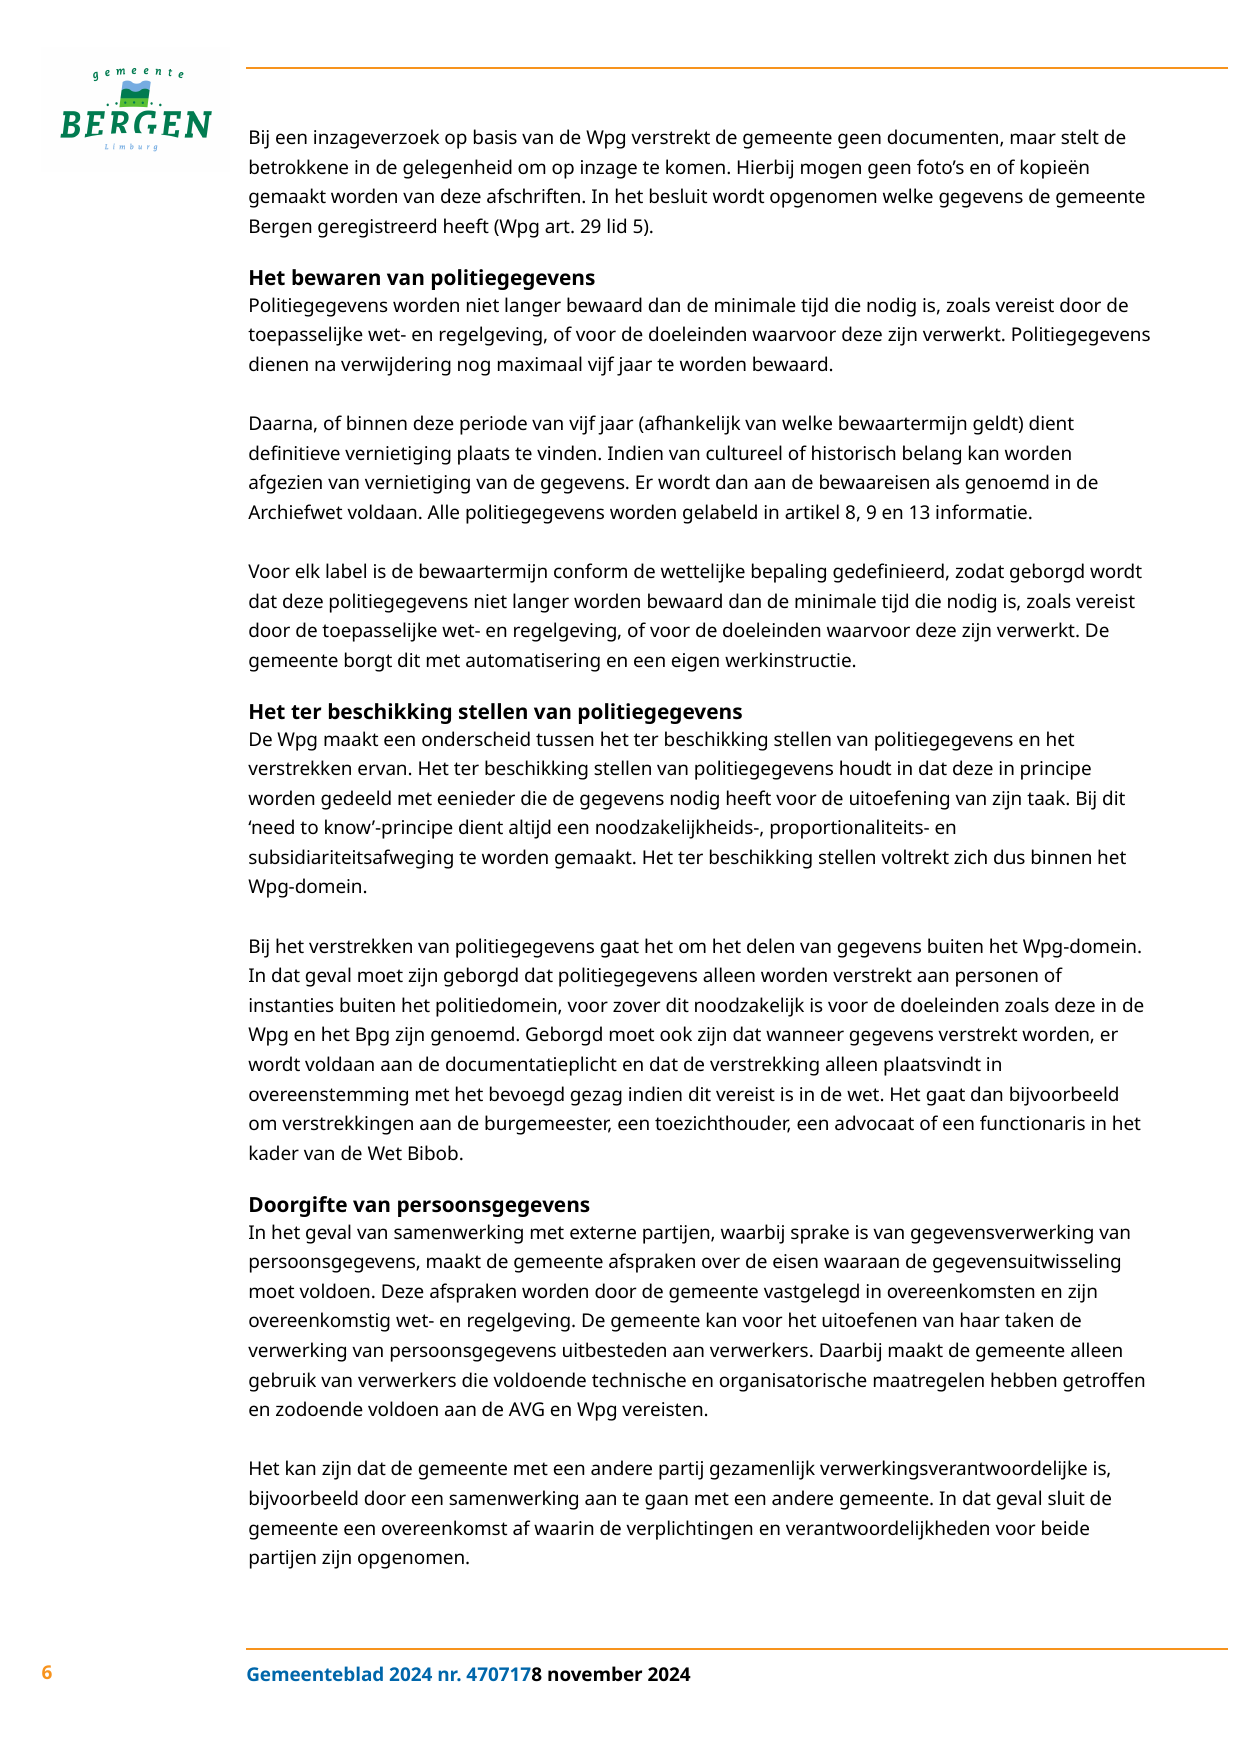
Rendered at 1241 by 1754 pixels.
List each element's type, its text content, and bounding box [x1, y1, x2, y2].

text Doorgifte van persoonsgegevens [248, 1190, 1152, 1219]
text Het kan zijn dat de gemeente met een andere partij gezamenlijk verwerkingsverantwoordelijke is, bijvoorbeeld door een samenwerking aan te gaan met een andere gemeente. In dat geval sluit de gemeente een overeenkomst af waarin de verplichtingen en verantwoordelijkheden voor beide partijen zijn opgenomen. [248, 1456, 1152, 1570]
text De Wpg maakt een onderscheid tussen het ter beschikking stellen van politiegegevens en het verstrekken ervan. Het ter beschikking stellen van politiegegevens houdt in dat deze in principe worden gedeeld met eenieder die de gegevens nodig heeft voor de uitoefening van zijn taak. Bij dit ‘need to know’-principe dient altijd een noodzakelijkheids-, proportionaliteits- en subsidiariteitsafweging te worden gemaakt. Het ter beschikking stellen voltrekt zich dus binnen het Wpg-domein. [248, 726, 1152, 899]
text Het bewaren van politiegegevens [248, 263, 1152, 292]
picture [41, 47, 231, 172]
text Politiegegevens worden niet langer bewaard dan de minimale tijd die nodig is, zoals vereist door de toepasselijke wet- en regelgeving, of voor de doeleinden waarvoor deze zijn verwerkt. Politiegegevens dienen na verwijdering nog maximaal vijf jaar te worden bewaard. [248, 292, 1152, 377]
text Voor elk label is de bewaartermijn conform de wettelijke bepaling gedefinieerd, zodat geborgd wordt dat deze politiegegevens niet langer worden bewaard dan de minimale tijd die nodig is, zoals vereist door de toepasselijke wet- en regelgeving, of voor de doeleinden waarvoor deze zijn verwerkt. De gemeente borgt dit met automatisering en een eigen werkinstructie. [248, 558, 1152, 673]
text Het ter beschikking stellen van politiegegevens [248, 697, 1152, 726]
text Bij een inzageverzoek op basis van de Wpg verstrekt de gemeente geen documenten, maar stelt de betrokkene in de gelegenheid om op inzage te komen. Hierbij mogen geen foto’s en of kopieën gemaakt worden van deze afschriften. In het besluit wordt opgenomen welke gegevens de gemeente Bergen geregistreerd heeft (Wpg art. 29 lid 5). [248, 124, 1152, 239]
text Bij het verstrekken van politiegegevens gaat het om het delen van gegevens buiten het Wpg-domein. In dat geval moet zijn geborgd dat politiegegevens alleen worden verstrekt aan personen of instanties buiten het politiedomein, voor zover dit noodzakelijk is voor de doeleinden zoals deze in de Wpg en het Bpg zijn genoemd. Geborgd moet ook zijn dat wanneer gegevens verstrekt worden, er wordt voldaan aan de documentatieplicht en dat de verstrekking alleen plaatsvindt in overeenstemming met het bevoegd gezag indien dit vereist is in de wet. Het gaat dan bijvoorbeeld om verstrekkingen aan de burgemeester, een toezichthouder, een advocaat of een functionaris in het kader van de Wet Bibob. [248, 933, 1152, 1166]
text Daarna, of binnen deze periode van vijf jaar (afhankelijk van welke bewaartermijn geldt) dient definitieve vernietiging plaats te vinden. Indien van cultureel of historisch belang kan worden afgezien van vernietiging van de gegevens. Er wordt dan aan de bewaareisen als genoemd in de Archiefwet voldaan. Alle politiegegevens worden gelabeld in artikel 8, 9 en 13 informatie. [248, 410, 1152, 525]
text In het geval van samenwerking met externe partijen, waarbij sprake is van gegevensverwerking van persoonsgegevens, maakt de gemeente afspraken over de eisen waaraan de gegevensuitwisseling moet voldoen. Deze afspraken worden door de gemeente vastgelegd in overeenkomsten en zijn overeenkomstig wet- en regelgeving. De gemeente kan voor het uitoefenen van haar taken de verwerking van persoonsgegevens uitbesteden aan verwerkers. Daarbij maakt de gemeente alleen gebruik van verwerkers die voldoende technische en organisatorische maatregelen hebben getroffen en zodoende voldoen aan de AVG en Wpg vereisten. [248, 1219, 1152, 1422]
